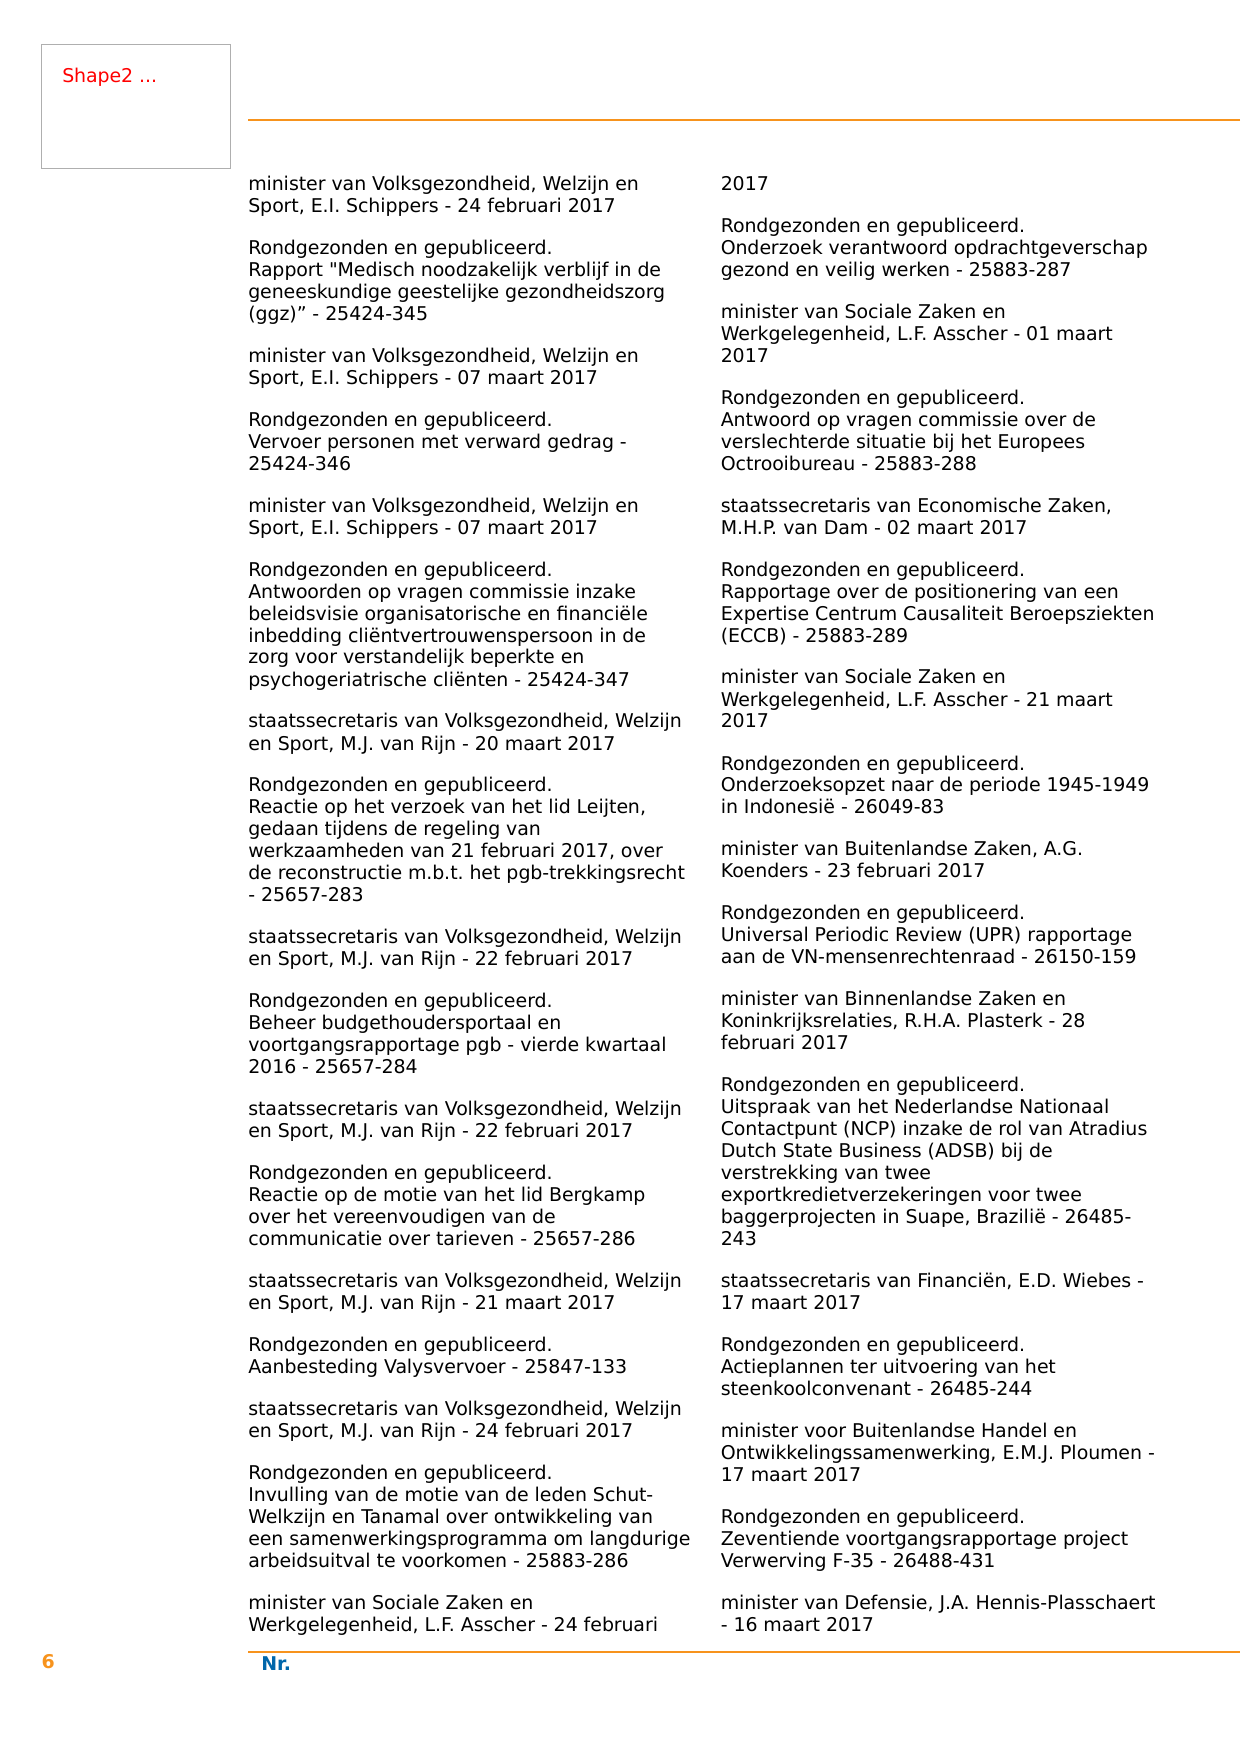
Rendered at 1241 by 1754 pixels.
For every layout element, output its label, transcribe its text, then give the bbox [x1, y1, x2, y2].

text Vervoer personen met verward gedrag - 25424-346 [248, 431, 691, 474]
text Rondgezonden en gepubliceerd. [721, 1074, 1163, 1096]
text Rondgezonden en gepubliceerd. [721, 558, 1163, 581]
text Rondgezonden en gepubliceerd. [721, 752, 1163, 774]
text Universal Periodic Review (UPR) rapportage aan de VN-mensenrechtenraad - 26150-159 [721, 924, 1163, 968]
text minister van Binnenlandse Zaken en Koninkrijksrelaties, R.H.A. Plasterk - 28 februari 2017 [721, 988, 1163, 1054]
text Actieplannen ter uitvoering van het steenkoolconvenant - 26485-244 [721, 1356, 1163, 1400]
text Rondgezonden en gepubliceerd. [248, 990, 691, 1012]
text Zeventiende voortgangsrapportage project Verwerving F-35 - 26488-431 [721, 1528, 1163, 1572]
text staatssecretaris van Volksgezondheid, Welzijn en Sport, M.J. van Rijn - 24 februari 2017 [248, 1398, 691, 1442]
text Rondgezonden en gepubliceerd. [721, 1334, 1163, 1356]
text staatssecretaris van Financiën, E.D. Wiebes - 17 maart 2017 [721, 1270, 1163, 1314]
text staatssecretaris van Volksgezondheid, Welzijn en Sport, M.J. van Rijn - 21 maart 2017 [248, 1270, 691, 1314]
text Rapport "Medisch noodzakelijk verblijf in de geneeskundige geestelijke gezondheidszorg (ggz)” - 25424-345 [248, 259, 691, 325]
text minister voor Buitenlandse Handel en Ontwikkelingssamenwerking, E.M.J. Ploumen - 17 maart 2017 [721, 1420, 1163, 1486]
text minister van Sociale Zaken en Werkgelegenheid, L.F. Asscher - 24 februari [248, 1592, 691, 1636]
text Rondgezonden en gepubliceerd. [721, 215, 1163, 237]
text Rondgezonden en gepubliceerd. [248, 774, 691, 796]
text Rondgezonden en gepubliceerd. [248, 558, 691, 581]
text Beheer budgethoudersportaal en voortgangsrapportage pgb - vierde kwartaal 2016 - 25657-284 [248, 1012, 691, 1078]
text Rondgezonden en gepubliceerd. [248, 1334, 691, 1356]
text minister van Volksgezondheid, Welzijn en Sport, E.I. Schippers - 07 maart 2017 [248, 345, 691, 389]
text 2017 [721, 173, 1163, 195]
text Rondgezonden en gepubliceerd. [721, 387, 1163, 409]
text Antwoorden op vragen commissie inzake beleidsvisie organisatorische en financiële inbedding cliëntvertrouwenspersoon in de zorg voor verstandelijk beperkte en psychogeriatrische cliënten - 25424-347 [248, 581, 691, 690]
text Antwoord op vragen commissie over de verslechterde situatie bij het Europees Octrooibureau - 25883-288 [721, 409, 1163, 474]
text Rondgezonden en gepubliceerd. [721, 902, 1163, 924]
text Onderzoek verantwoord opdrachtgeverschap gezond en veilig werken - 25883-287 [721, 237, 1163, 281]
text minister van Sociale Zaken en Werkgelegenheid, L.F. Asscher - 21 maart 2017 [721, 666, 1163, 732]
text Rondgezonden en gepubliceerd. [248, 237, 691, 259]
text minister van Volksgezondheid, Welzijn en Sport, E.I. Schippers - 07 maart 2017 [248, 494, 691, 538]
text Onderzoeksopzet naar de periode 1945-1949 in Indonesië - 26049-83 [721, 774, 1163, 818]
text Invulling van de motie van de leden Schut-Welkzijn en Tanamal over ontwikkeling van een samenwerkingsprogramma om langdurige arbeidsuitval te voorkomen - 25883-286 [248, 1484, 691, 1572]
text staatssecretaris van Volksgezondheid, Welzijn en Sport, M.J. van Rijn - 20 maart 2017 [248, 710, 691, 754]
text Aanbesteding Valysvervoer - 25847-133 [248, 1356, 691, 1378]
text Reactie op de motie van het lid Bergkamp over het vereenvoudigen van de communicatie over tarieven - 25657-286 [248, 1184, 691, 1250]
text minister van Buitenlandse Zaken, A.G. Koenders - 23 februari 2017 [721, 838, 1163, 882]
text Reactie op het verzoek van het lid Leijten, gedaan tijdens de regeling van werkzaamheden van 21 februari 2017, over de reconstructie m.b.t. het pgb-trekkingsrecht - 25657-283 [248, 796, 691, 906]
text staatssecretaris van Volksgezondheid, Welzijn en Sport, M.J. van Rijn - 22 februari 2017 [248, 1098, 691, 1142]
text minister van Sociale Zaken en Werkgelegenheid, L.F. Asscher - 01 maart 2017 [721, 301, 1163, 367]
text Rondgezonden en gepubliceerd. [721, 1506, 1163, 1528]
text Rondgezonden en gepubliceerd. [248, 409, 691, 431]
text Rondgezonden en gepubliceerd. [248, 1462, 691, 1484]
text Uitspraak van het Nederlandse Nationaal Contactpunt (NCP) inzake de rol van Atradius Dutch State Business (ADSB) bij de verstrekking van twee exportkredietverzekeringen voor twee baggerprojecten in Suape, Brazilië - 26485-243 [721, 1096, 1163, 1250]
text Rapportage over de positionering van een Expertise Centrum Causaliteit Beroepsziekten (ECCB) - 25883-289 [721, 581, 1163, 646]
text minister van Volksgezondheid, Welzijn en Sport, E.I. Schippers - 24 februari 2017 [248, 173, 691, 217]
text Rondgezonden en gepubliceerd. [248, 1162, 691, 1184]
text staatssecretaris van Economische Zaken, M.H.P. van Dam - 02 maart 2017 [721, 494, 1163, 538]
text staatssecretaris van Volksgezondheid, Welzijn en Sport, M.J. van Rijn - 22 februari 2017 [248, 926, 691, 970]
text minister van Defensie, J.A. Hennis-Plasschaert - 16 maart 2017 [721, 1592, 1163, 1636]
